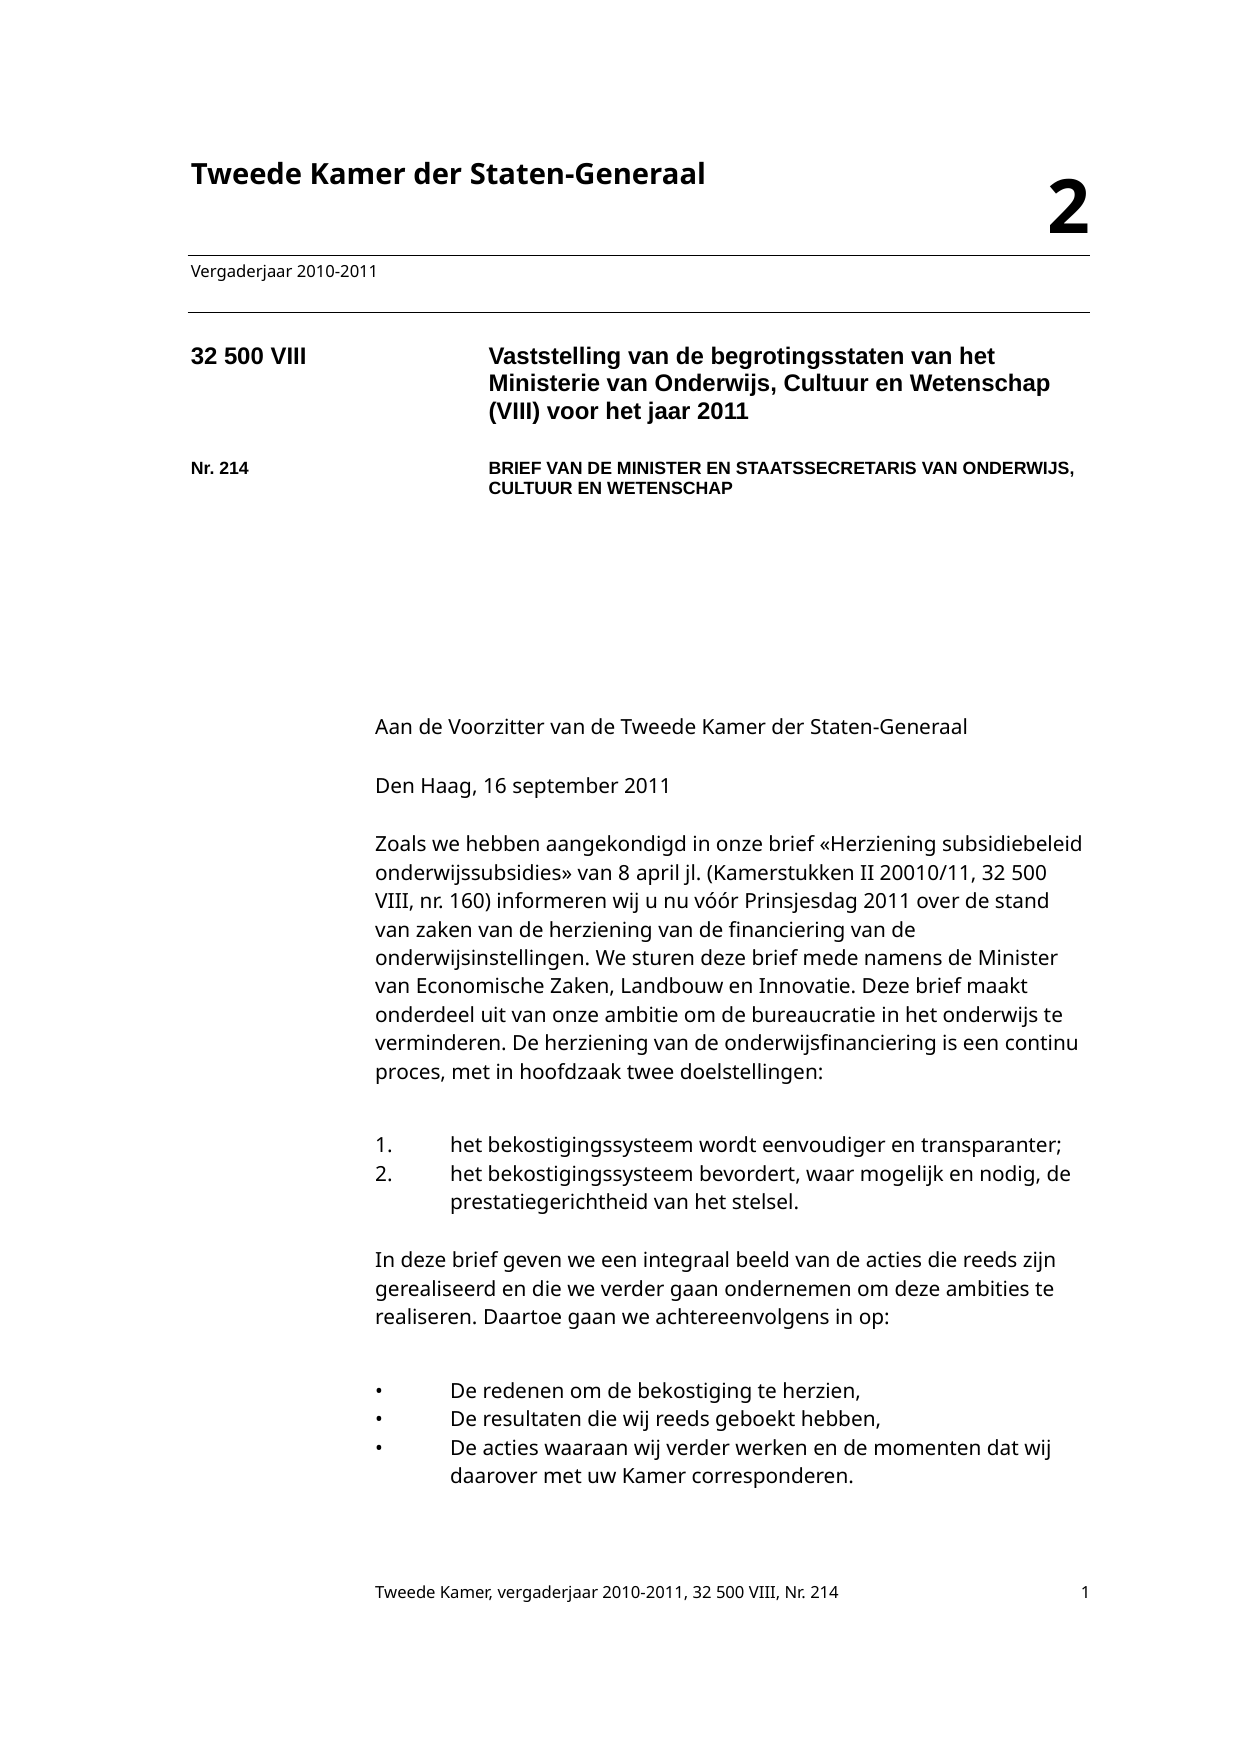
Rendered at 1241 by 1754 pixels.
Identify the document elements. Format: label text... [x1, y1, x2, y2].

text Zoals we hebben aangekondigd in onze brief «Herziening subsidiebeleid onderwijssubsidies» van 8 april jl. (Kamerstukken II 20010/11, 32 500 VIII, nr. 160) informeren wij u nu vóór Prinsjesdag 2011 over de stand van zaken van de herziening van de financiering van de onderwijsinstellingen. We sturen deze brief mede namens de Minister van Economische Zaken, Landbouw en Innovatie. Deze brief maakt onderdeel uit van onze ambitie om de bureaucratie in het onderwijs te verminderen. De herziening van de onderwijsfinanciering is een continu proces, met in hoofdzaak twee doelstellingen: [375, 829, 1090, 1085]
table_cell 32 500 VIII [188, 339, 485, 454]
table_cell [485, 313, 1090, 339]
table_header Tweede Kamer der Staten-Generaal [188, 150, 909, 255]
text Aan de Voorzitter van de Tweede Kamer der Staten-Generaal [375, 712, 1090, 741]
table_cell BRIEF VAN DE MINISTER EN STAATSSECRETARIS VAN ONDERWIJS, CULTUUR EN WETENSCHAP [485, 455, 1090, 594]
list De redenen om de bekostiging te herzien, [375, 1376, 1090, 1404]
table_cell [188, 313, 485, 339]
list De acties waaraan wij verder werken en de momenten dat wij daarover met uw Kamer corresponderen. [375, 1433, 1090, 1490]
list het bekostigingssysteem wordt eenvoudiger en transparanter; [375, 1130, 1090, 1159]
table_header 2 [910, 150, 1090, 255]
table_cell Vaststelling van de begrotingsstaten van het Ministerie van Onderwijs, Cultuur en Wetenschap (VIII) voor het jaar 2011 [485, 339, 1090, 454]
list het bekostigingssysteem bevordert, waar mogelijk en nodig, de prestatiegerichtheid van het stelsel. [375, 1159, 1090, 1216]
text Den Haag, 16 september 2011 [375, 771, 1090, 799]
table_cell Nr. 214 [188, 455, 485, 594]
text In deze brief geven we een integraal beeld van de acties die reeds zijn gerealiseerd en die we verder gaan ondernemen om deze ambities te realiseren. Daartoe gaan we achtereenvolgens in op: [375, 1246, 1090, 1331]
list De resultaten die wij reeds geboekt hebben, [375, 1404, 1090, 1433]
table_cell [485, 256, 1090, 312]
table_cell Vergaderjaar 2010-2011 [188, 256, 485, 312]
